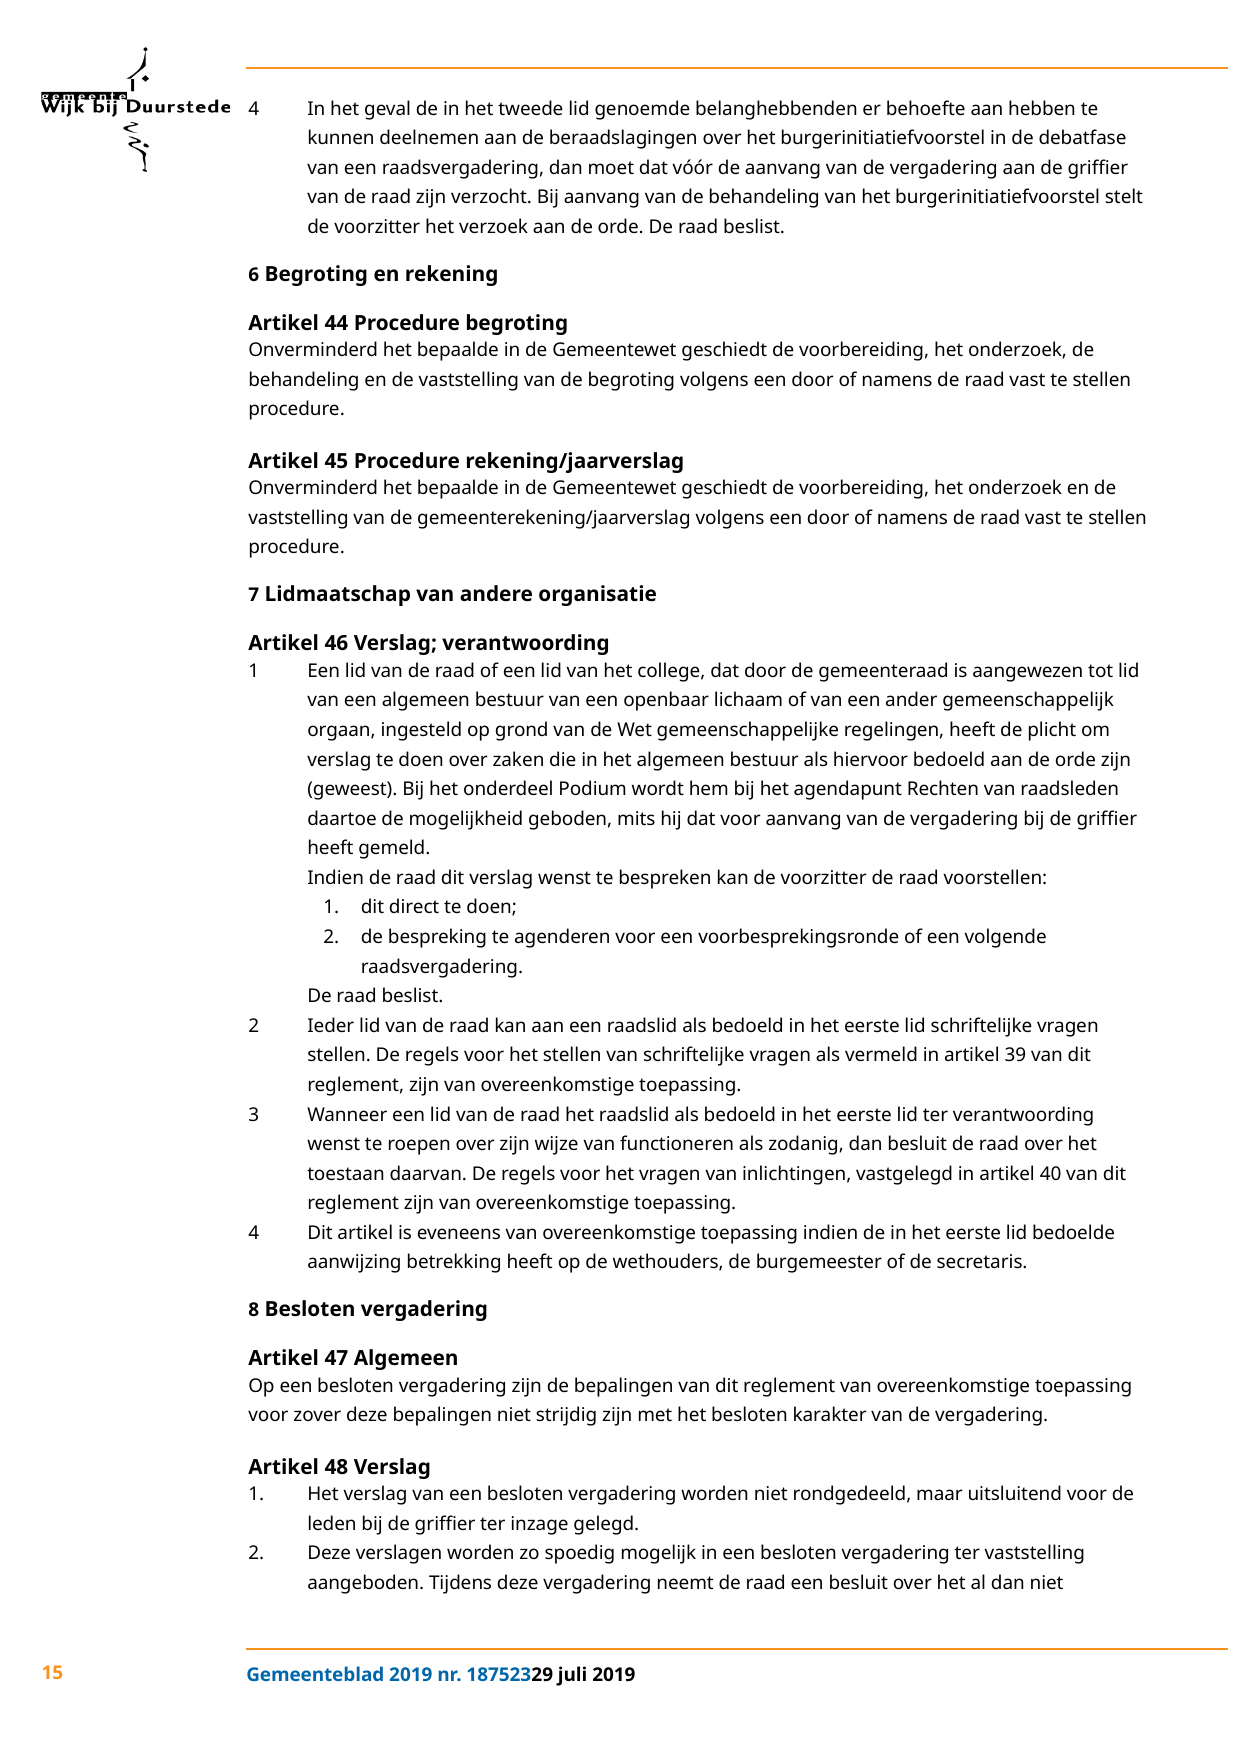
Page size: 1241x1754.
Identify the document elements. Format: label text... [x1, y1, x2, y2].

text 7 Lidmaatschap van andere organisatie [248, 579, 1152, 608]
text Onverminderd het bepaalde in de Gemeentewet geschiedt de voorbereiding, het onderzoek, de behandeling en de vaststelling van de begroting volgens een door of namens de raad vast te stellen procedure. [248, 336, 1152, 421]
text Onverminderd het bepaalde in de Gemeentewet geschiedt de voorbereiding, het onderzoek en de vaststelling van de gemeenterekening/jaarverslag volgens een door of namens de raad vast te stellen procedure. [248, 474, 1152, 559]
list Indien de raad dit verslag wenst te bespreken kan de voorzitter de raad voorstellen: [248, 864, 1152, 890]
text 8 Besloten vergadering [248, 1294, 1152, 1323]
text Artikel 48 Verslag [248, 1452, 1152, 1480]
list Ieder lid van de raad kan aan een raadslid als bedoeld in het eerste lid schriftelijke vragen stellen. De regels voor het stellen van schriftelijke vragen als vermeld in artikel 39 van dit reglement, zijn van overeenkomstige toepassing. [248, 1012, 1152, 1097]
list Het verslag van een besloten vergadering worden niet rondgedeeld, maar uitsluitend voor de leden bij de griffier ter inzage gelegd. [248, 1480, 1152, 1536]
list De raad beslist. [248, 982, 1152, 1008]
text 6 Begroting en rekening [248, 259, 1152, 287]
text Artikel 44 Procedure begroting [248, 308, 1152, 336]
list Deze verslagen worden zo spoedig mogelijk in een besloten vergadering ter vaststelling aangeboden. Tijdens deze vergadering neemt de raad een besluit over het al dan niet [248, 1539, 1152, 1595]
list dit direct te doen; [323, 894, 1152, 919]
list In het geval de in het tweede lid genoemde belanghebbenden er behoefte aan hebben te kunnen deelnemen aan de beraadslagingen over het burgerinitiatiefvoorstel in de debatfase van een raadsvergadering, dan moet dat vóór de aanvang van de vergadering aan de griffier van de raad zijn verzocht. Bij aanvang van de behandeling van het burgerinitiatiefvoorstel stelt de voorzitter het verzoek aan de orde. De raad beslist. [248, 95, 1152, 239]
list de bespreking te agenderen voor een voorbesprekingsronde of een volgende raadsvergadering. [323, 923, 1152, 978]
list Een lid van de raad of een lid van het college, dat door de gemeenteraad is aangewezen tot lid van een algemeen bestuur van een openbaar lichaam of van een ander gemeenschappelijk orgaan, ingesteld op grond van de Wet gemeenschappelijke regelingen, heeft de plicht om verslag te doen over zaken die in het algemeen bestuur als hiervoor bedoeld aan de orde zijn (geweest). Bij het onderdeel Podium wordt hem bij het agendapunt Rechten van raadsleden daartoe de mogelijkheid geboden, mits hij dat voor aanvang van de vergadering bij de griffier heeft gemeld. [248, 657, 1152, 860]
text Artikel 46 Verslag; verantwoording [248, 628, 1152, 657]
text Artikel 47 Algemeen [248, 1343, 1152, 1372]
text Op een besloten vergadering zijn de bepalingen van dit reglement van overeenkomstige toepassing voor zover deze bepalingen niet strijdig zijn met het besloten karakter van de vergadering. [248, 1372, 1152, 1427]
list Wanneer een lid van de raad het raadslid als bedoeld in het eerste lid ter verantwoording wenst te roepen over zijn wijze van functioneren als zodanig, dan besluit de raad over het toestaan daarvan. De regels voor het vragen van inlichtingen, vastgelegd in artikel 40 van dit reglement zijn van overeenkomstige toepassing. [248, 1101, 1152, 1215]
text Artikel 45 Procedure rekening/jaarverslag [248, 446, 1152, 474]
picture [41, 47, 231, 172]
list Dit artikel is eveneens van overeenkomstige toepassing indien de in het eerste lid bedoelde aanwijzing betrekking heeft op de wethouders, de burgemeester of de secretaris. [248, 1219, 1152, 1274]
